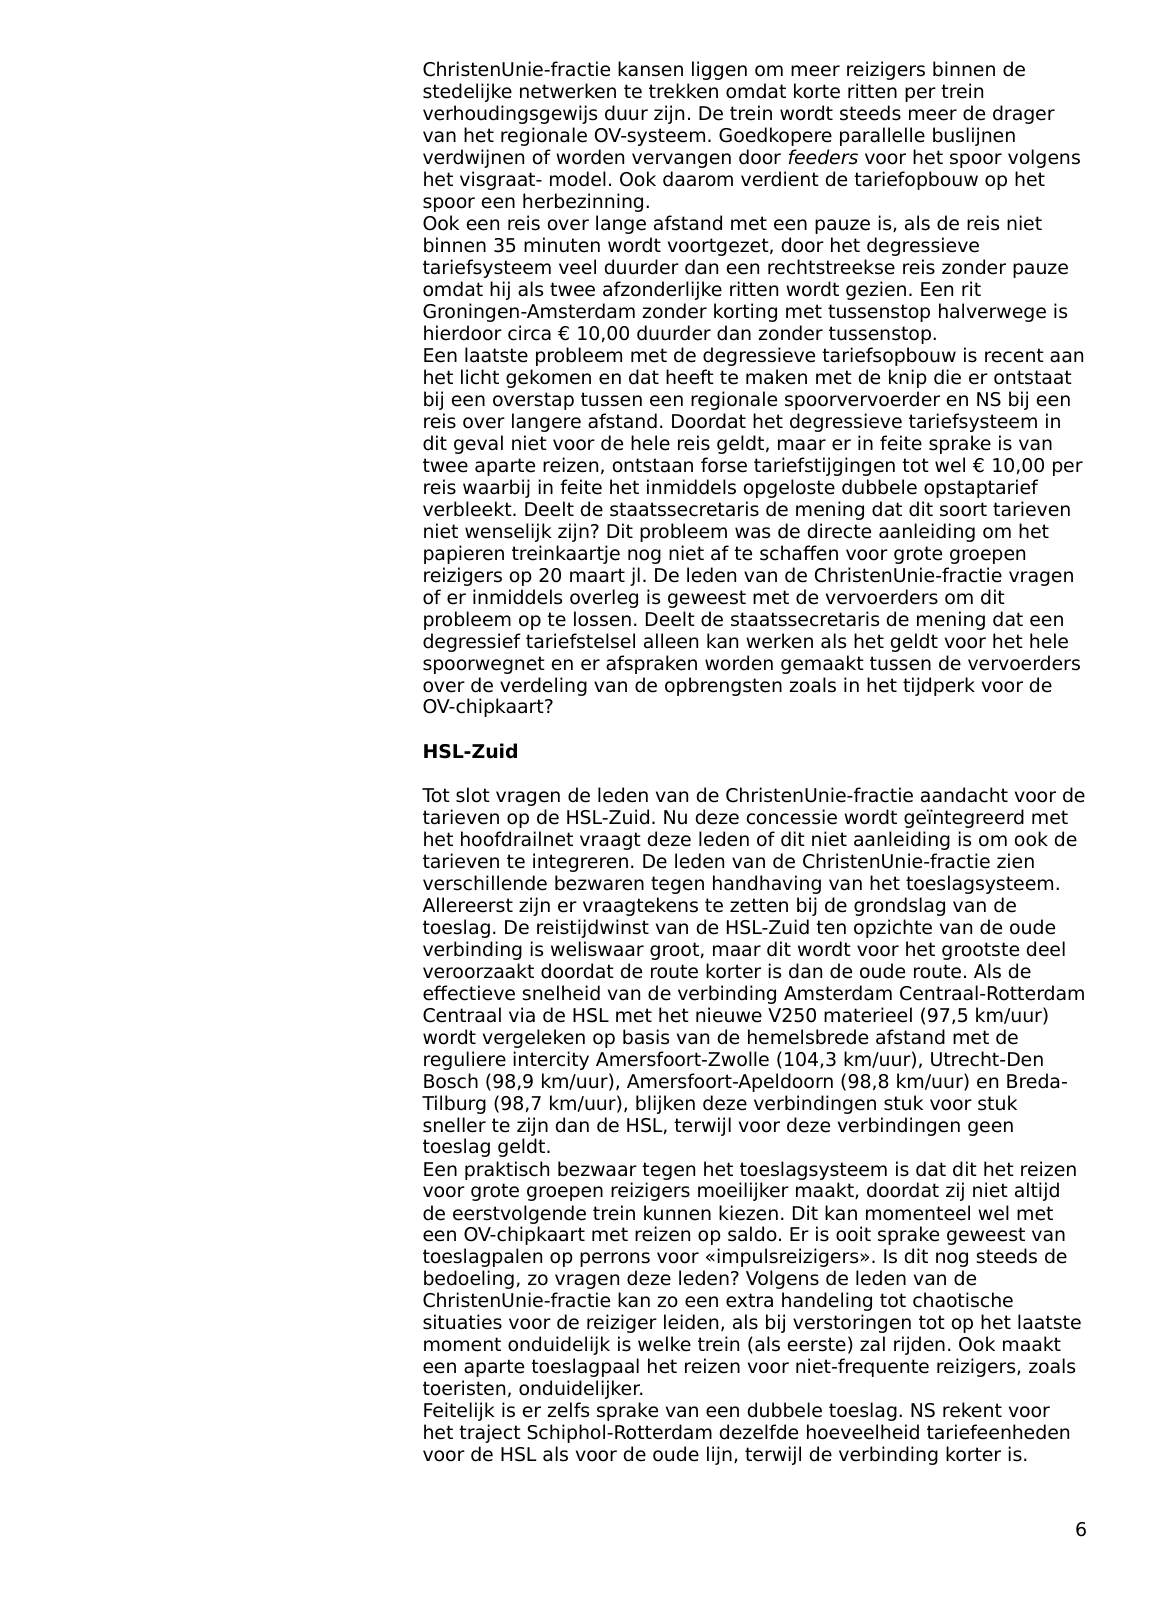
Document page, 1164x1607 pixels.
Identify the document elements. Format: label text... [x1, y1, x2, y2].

text Een praktisch bezwaar tegen het toeslagsysteem is dat dit het reizen voor grote groepen reizigers moeilijker maakt, doordat zij niet altijd de eerstvolgende trein kunnen kiezen. Dit kan momenteel wel met een OV-chipkaart met reizen op saldo. Er is ooit sprake geweest van toeslagpalen op perrons voor «impulsreizigers». Is dit nog steeds de bedoeling, zo vragen deze leden? Volgens de leden van de ChristenUnie-fractie kan zo een extra handeling tot chaotische situaties voor de reiziger leiden, als bij verstoringen tot op het laatste moment onduidelijk is welke trein (als eerste) zal rijden. Ook maakt een aparte toeslagpaal het reizen voor niet-frequente reizigers, zoals toeristen, onduidelijker. [422, 1158, 1087, 1400]
text Tot slot vragen de leden van de ChristenUnie-fractie aandacht voor de tarieven op de HSL-Zuid. Nu deze concessie wordt geïntegreerd met het hoofdrailnet vraagt deze leden of dit niet aanleiding is om ook de tarieven te integreren. De leden van de ChristenUnie-fractie zien verschillende bezwaren tegen handhaving van het toeslagsysteem. [422, 785, 1087, 895]
text ChristenUnie-fractie kansen liggen om meer reizigers binnen de stedelijke netwerken te trekken omdat korte ritten per trein verhoudingsgewijs duur zijn. De trein wordt steeds meer de drager van het regionale OV-systeem. Goedkopere parallelle buslijnen verdwijnen of worden vervangen door feeders voor het spoor volgens het visgraat- model. Ook daarom verdient de tariefopbouw op het spoor een herbezinning. [422, 59, 1087, 213]
subtitle HSL-Zuid [422, 741, 1087, 763]
text Allereerst zijn er vraagtekens te zetten bij de grondslag van de toeslag. De reistijdwinst van de HSL-Zuid ten opzichte van de oude verbinding is weliswaar groot, maar dit wordt voor het grootste deel veroorzaakt doordat de route korter is dan de oude route. Als de effectieve snelheid van de verbinding Amsterdam Centraal-Rotterdam Centraal via de HSL met het nieuwe V250 materieel (97,5 km/uur) wordt vergeleken op basis van de hemelsbrede afstand met de reguliere intercity Amersfoort-Zwolle (104,3 km/uur), Utrecht-Den Bosch (98,9 km/uur), Amersfoort-Apeldoorn (98,8 km/uur) en Breda-Tilburg (98,7 km/uur), blijken deze verbindingen stuk voor stuk sneller te zijn dan de HSL, terwijl voor deze verbindingen geen toeslag geldt. [422, 895, 1087, 1158]
text Feitelijk is er zelfs sprake van een dubbele toeslag. NS rekent voor het traject Schiphol-Rotterdam dezelfde hoeveelheid tariefeenheden voor de HSL als voor de oude lijn, terwijl de verbinding korter is. [422, 1400, 1087, 1466]
text Een laatste probleem met de degressieve tariefsopbouw is recent aan het licht gekomen en dat heeft te maken met de knip die er ontstaat bij een overstap tussen een regionale spoorvervoerder en NS bij een reis over langere afstand. Doordat het degressieve tariefsysteem in dit geval niet voor de hele reis geldt, maar er in feite sprake is van twee aparte reizen, ontstaan forse tariefstijgingen tot wel € 10,00 per reis waarbij in feite het inmiddels opgeloste dubbele opstaptarief verbleekt. Deelt de staatssecretaris de mening dat dit soort tarieven niet wenselijk zijn? Dit probleem was de directe aanleiding om het papieren treinkaartje nog niet af te schaffen voor grote groepen reizigers op 20 maart jl. De leden van de ChristenUnie-fractie vragen of er inmiddels overleg is geweest met de vervoerders om dit probleem op te lossen. Deelt de staatssecretaris de mening dat een degressief tariefstelsel alleen kan werken als het geldt voor het hele spoorwegnet en er afspraken worden gemaakt tussen de vervoerders over de verdeling van de opbrengsten zoals in het tijdperk voor de OV-chipkaart? [422, 345, 1087, 718]
text Ook een reis over lange afstand met een pauze is, als de reis niet binnen 35 minuten wordt voortgezet, door het degressieve tariefsysteem veel duurder dan een rechtstreekse reis zonder pauze omdat hij als twee afzonderlijke ritten wordt gezien. Een rit Groningen-Amsterdam zonder korting met tussenstop halverwege is hierdoor circa € 10,00 duurder dan zonder tussenstop. [422, 213, 1087, 345]
